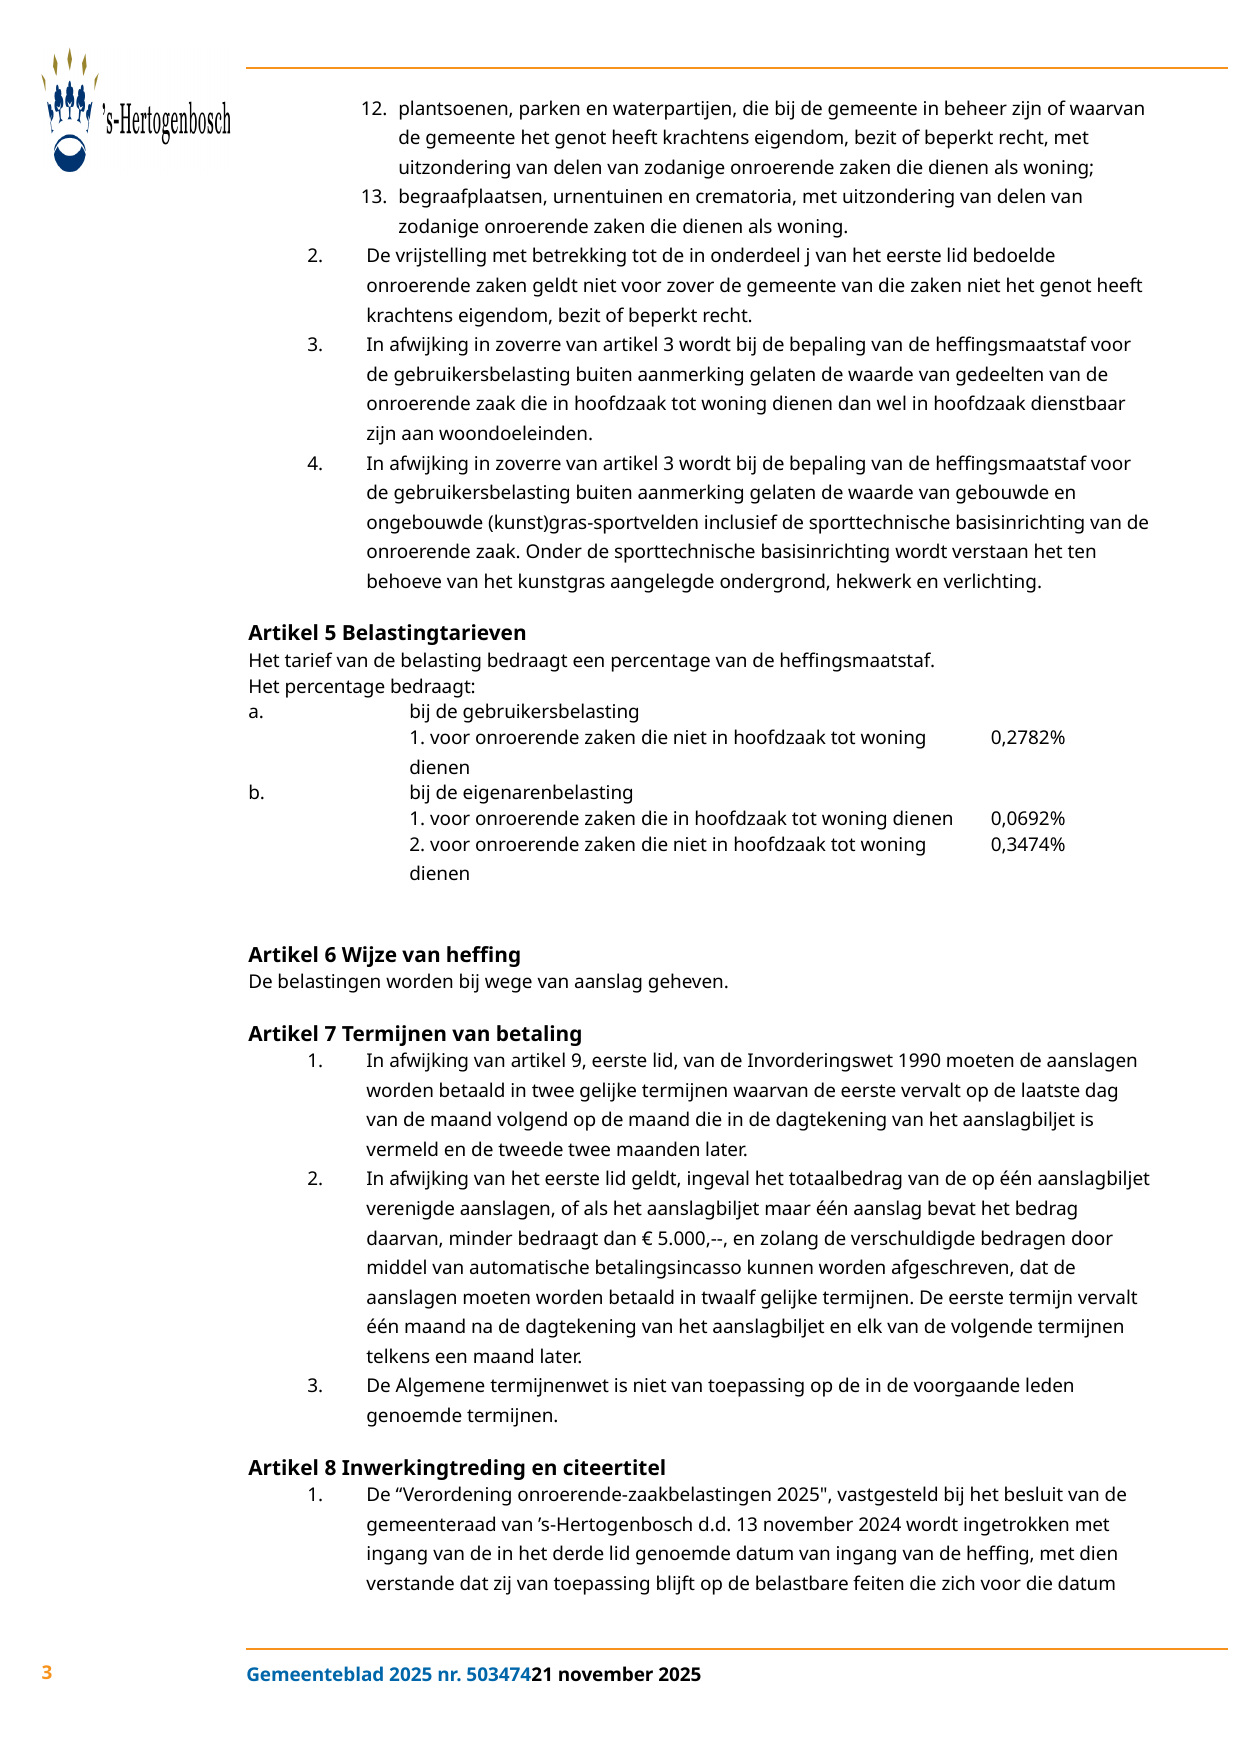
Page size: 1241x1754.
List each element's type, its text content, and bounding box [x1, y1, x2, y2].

list In afwijking van het eerste lid geldt, ingeval het totaalbedrag van de op één aanslagbiljet verenigde aanslagen, of als het aanslagbiljet maar één aanslag bevat het bedrag daarvan, minder bedraagt dan € 5.000,--, en zolang de verschuldigde bedragen door middel van automatische betalingsincasso kunnen worden afgeschreven, dat de aanslagen moeten worden betaald in twaalf gelijke termijnen. De eerste termijn vervalt één maand na de dagtekening van het aanslagbiljet en elk van de volgende termijnen telkens een maand later. [307, 1166, 1152, 1369]
table_header Het tarief van de belasting bedraagt een percentage van de heffingsmaatstaf. [248, 647, 1152, 673]
table_cell a. [248, 699, 409, 724]
list In afwijking in zoverre van artikel 3 wordt bij de bepaling van de heffingsmaatstaf voor de gebruikersbelasting buiten aanmerking gelaten de waarde van gedeelten van de onroerende zaak die in hoofdzaak tot woning dienen dan wel in hoofdzaak dienstbaar zijn aan woondoeleinden. [307, 331, 1152, 446]
table_cell 1. voor onroerende zaken die niet in hoofdzaak tot woning dienen [409, 724, 991, 779]
text Artikel 6 Wijze van heffing [248, 940, 1152, 968]
list De vrijstelling met betrekking tot de in onderdeel j van het eerste lid bedoelde onroerende zaken geldt niet voor zover de gemeente van die zaken niet het genot heeft krachtens eigendom, bezit of beperkt recht. [307, 243, 1152, 328]
list In afwijking in zoverre van artikel 3 wordt bij de bepaling van de heffingsmaatstaf voor de gebruikersbelasting buiten aanmerking gelaten de waarde van gebouwde en ongebouwde (kunst)gras-sportvelden inclusief de sporttechnische basisinrichting van de onroerende zaak. Onder de sporttechnische basisinrichting wordt verstaan het ten behoeve van het kunstgras aangelegde ondergrond, hekwerk en verlichting. [307, 450, 1152, 594]
table_cell [248, 724, 409, 779]
table_cell bij de gebruikersbelasting [409, 699, 991, 724]
text Artikel 5 Belastingtarieven [248, 618, 1152, 647]
table_cell [248, 831, 409, 886]
table_cell 1. voor onroerende zaken die in hoofdzaak tot woning dienen [409, 805, 991, 831]
table_cell Het percentage bedraagt: [248, 673, 1152, 698]
table_cell b. [248, 780, 409, 805]
table_cell 0,3474% [991, 831, 1152, 886]
list plantsoenen, parken en waterpartijen, die bij de gemeente in beheer zijn of waarvan de gemeente het genot heeft krachtens eigendom, bezit of beperkt recht, met uitzondering van delen van zodanige onroerende zaken die dienen als woning; [361, 95, 1152, 180]
table_cell [991, 699, 1152, 724]
table_cell 0,2782% [991, 724, 1152, 779]
list begraafplaatsen, urnentuinen en crematoria, met uitzondering van delen van zodanige onroerende zaken die dienen als woning. [361, 183, 1152, 239]
table_cell [991, 780, 1152, 805]
text Artikel 8 Inwerkingtreding en citeertitel [248, 1453, 1152, 1481]
text Artikel 7 Termijnen van betaling [248, 1019, 1152, 1047]
list De Algemene termijnenwet is niet van toepassing op de in de voorgaande leden genoemde termijnen. [307, 1373, 1152, 1428]
picture [41, 47, 231, 172]
table_cell bij de eigenarenbelasting [409, 780, 991, 805]
list In afwijking van artikel 9, eerste lid, van de Invorderingswet 1990 moeten de aanslagen worden betaald in twee gelijke termijnen waarvan de eerste vervalt op de laatste dag van de maand volgend op de maand die in de dagtekening van het aanslagbiljet is vermeld en de tweede twee maanden later. [307, 1047, 1152, 1162]
list De “Verordening onroerende-zaakbelastingen 2025", vastgesteld bij het besluit van de gemeenteraad van ’s-Hertogenbosch d.d. 13 november 2024 wordt ingetrokken met ingang van de in het derde lid genoemde datum van ingang van de heffing, met dien verstande dat zij van toepassing blijft op de belastbare feiten die zich voor die datum [307, 1481, 1152, 1596]
table_cell 0,0692% [991, 805, 1152, 831]
table_cell [248, 805, 409, 831]
text De belastingen worden bij wege van aanslag geheven. [248, 968, 1152, 994]
table_cell 2. voor onroerende zaken die niet in hoofdzaak tot woning dienen [409, 831, 991, 886]
